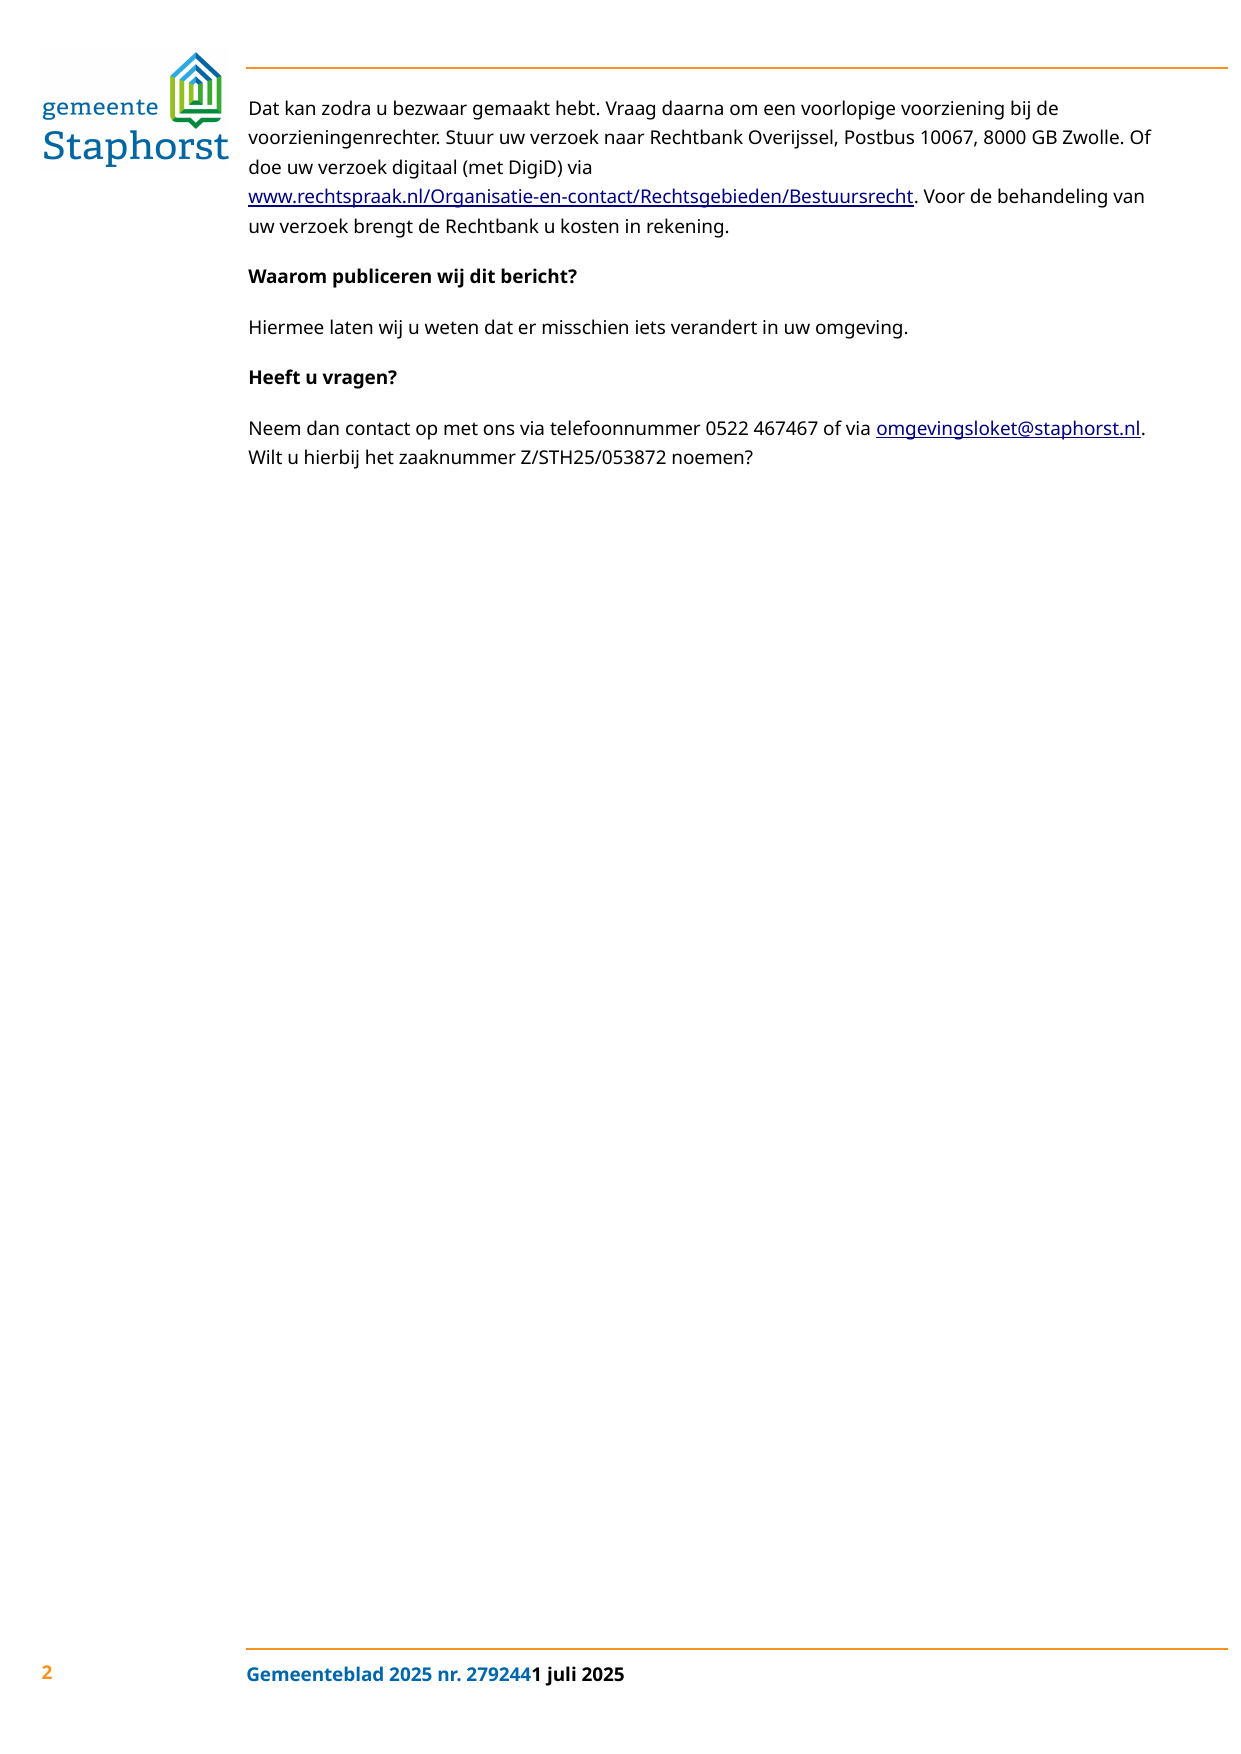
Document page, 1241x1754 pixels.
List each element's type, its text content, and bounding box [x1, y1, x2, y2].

text Hiermee laten wij u weten dat er misschien iets verandert in uw omgeving. [248, 314, 1152, 340]
text Heeft u vragen? [248, 364, 1152, 390]
picture [41, 47, 231, 172]
text Dat kan zodra u bezwaar gemaakt hebt. Vraag daarna om een voorlopige voorziening bij de voorzieningenrechter. Stuur uw verzoek naar Rechtbank Overijssel, Postbus 10067, 8000 GB Zwolle. Of doe uw verzoek digitaal (met DigiD) via www.rechtspraak.nl/Organisatie-en-contact/Rechtsgebieden/Bestuursrecht. Voor de behandeling van uw verzoek brengt de Rechtbank u kosten in rekening. [248, 95, 1152, 239]
text Waarom publiceren wij dit bericht? [248, 263, 1152, 289]
text Neem dan contact op met ons via telefoonnummer 0522 467467 of via omgevingsloket@staphorst.nl. Wilt u hierbij het zaaknummer Z/STH25/053872 noemen? [248, 415, 1152, 470]
